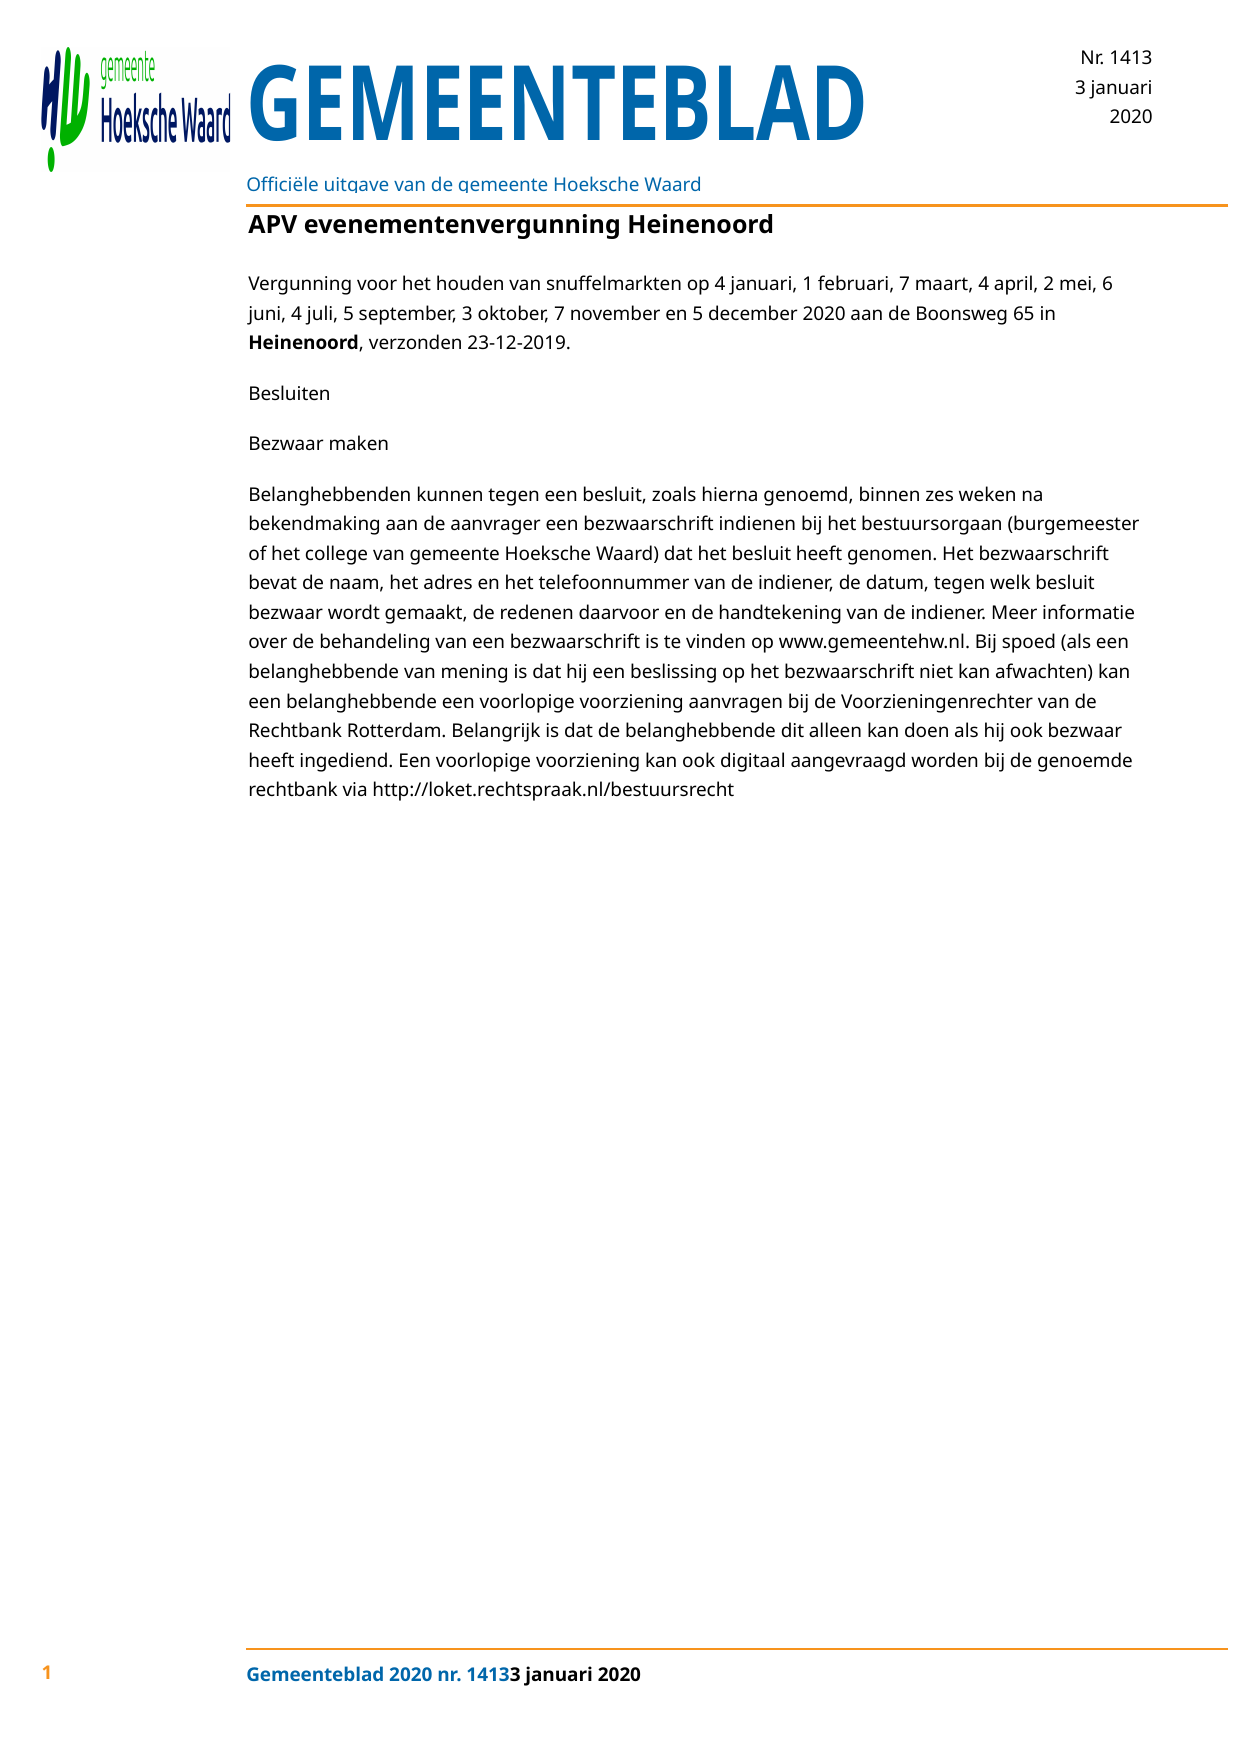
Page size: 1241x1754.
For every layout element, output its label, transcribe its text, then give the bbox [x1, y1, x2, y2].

text Bezwaar maken [248, 430, 1152, 456]
text Belanghebbenden kunnen tegen een besluit, zoals hierna genoemd, binnen zes weken na bekendmaking aan de aanvrager een bezwaarschrift indienen bij het bestuursorgaan (burgemeester of het college van gemeente Hoeksche Waard) dat het besluit heeft genomen. Het bezwaarschrift bevat de naam, het adres en het telefoonnummer van de indiener, de datum, tegen welk besluit bezwaar wordt gemaakt, de redenen daarvoor en de handtekening van de indiener. Meer informatie over de behandeling van een bezwaarschrift is te vinden op www.gemeentehw.nl. Bij spoed (als een belanghebbende van mening is dat hij een beslissing op het bezwaarschrift niet kan afwachten) kan een belanghebbende een voorlopige voorziening aanvragen bij de Voorzieningenrechter van de Rechtbank Rotterdam. Belangrijk is dat de belanghebbende dit alleen kan doen als hij ook bezwaar heeft ingediend. Een voorlopige voorziening kan ook digitaal aangevraagd worden bij de genoemde rechtbank via http://loket.rechtspraak.nl/bestuursrecht [248, 481, 1152, 802]
text APV evenementenvergunning Heinenoord [248, 207, 1152, 241]
text Besluiten [248, 380, 1152, 406]
text Vergunning voor het houden van snuffelmarkten op 4 januari, 1 februari, 7 maart, 4 april, 2 mei, 6 juni, 4 juli, 5 september, 3 oktober, 7 november en 5 december 2020 aan de Boonsweg 65 in Heinenoord, verzonden 23-12-2019. [248, 270, 1152, 355]
picture [41, 47, 231, 172]
